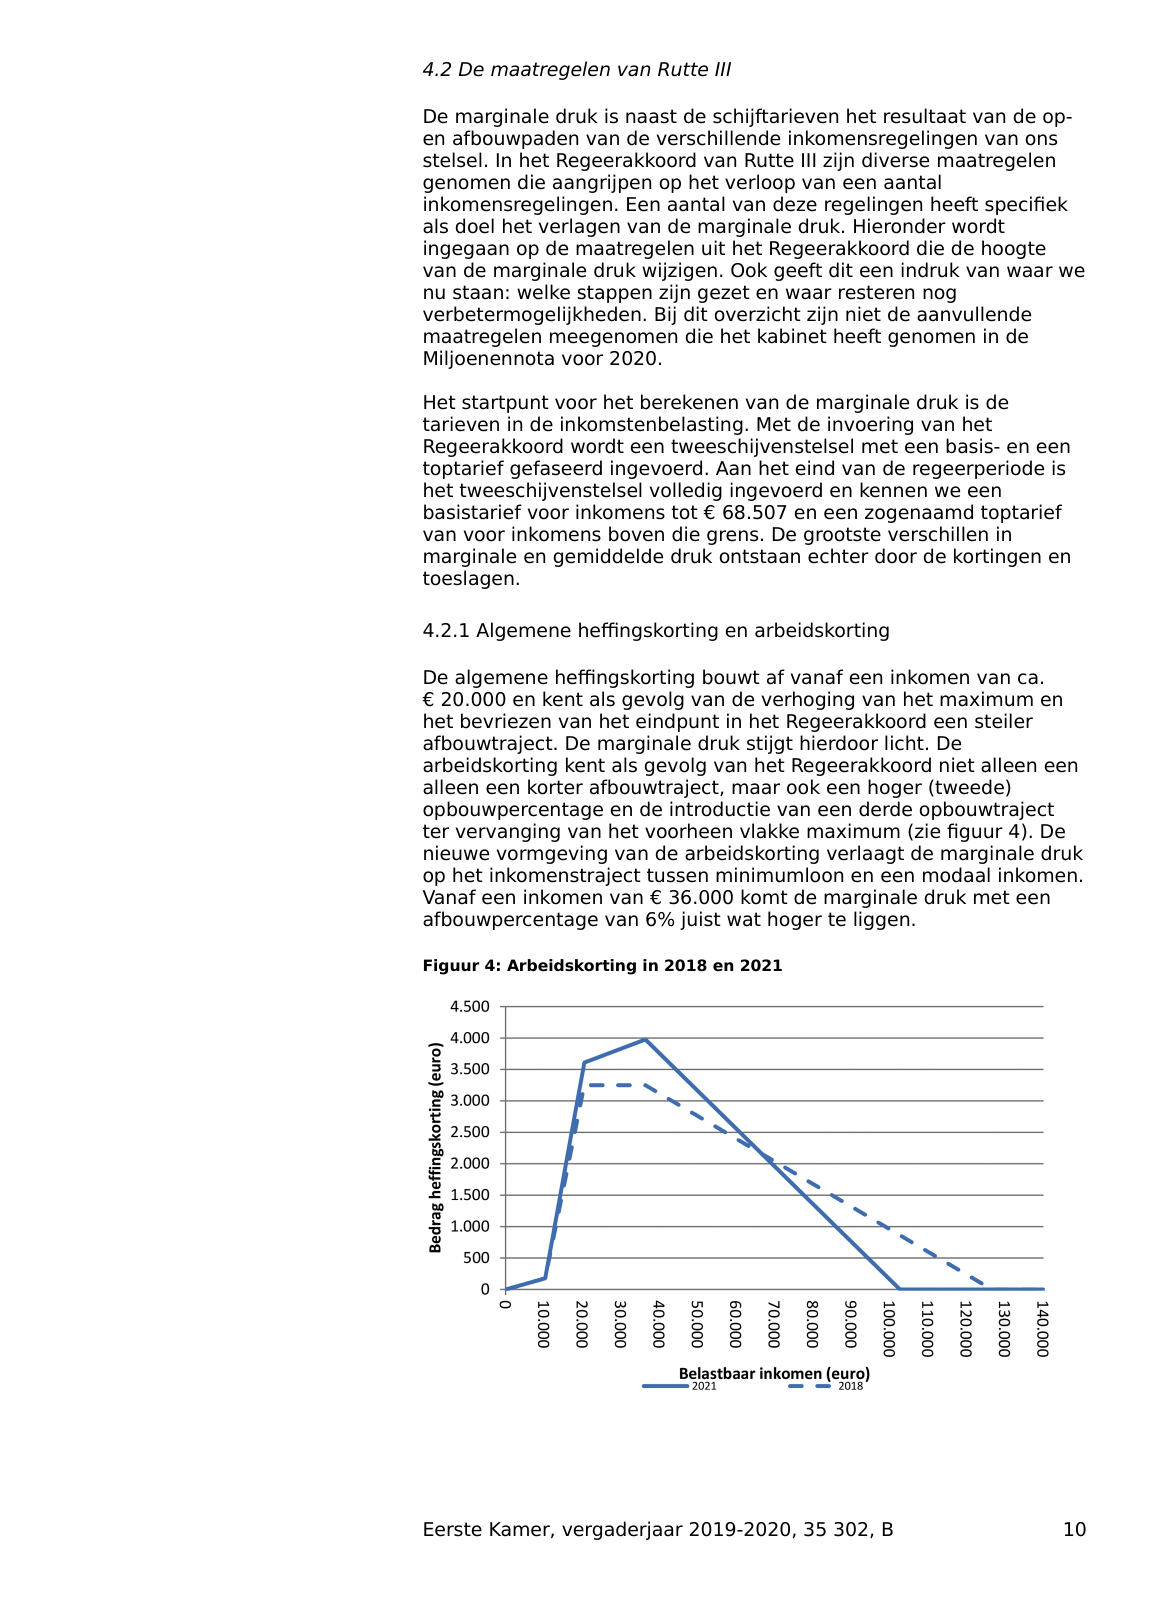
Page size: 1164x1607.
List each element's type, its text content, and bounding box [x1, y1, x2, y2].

subtitle 4.2 De maatregelen van Rutte III [422, 59, 1087, 81]
text Figuur 4: Arbeidskorting in 2018 en 2021 [422, 957, 1072, 975]
text De algemene heffingskorting bouwt af vanaf een inkomen van ca. € 20.000 en kent als gevolg van de verhoging van het maximum en het bevriezen van het eindpunt in het Regeerakkoord een steiler afbouwtraject. De marginale druk stijgt hierdoor licht. De arbeidskorting kent als gevolg van het Regeerakkoord niet alleen een alleen een korter afbouwtraject, maar ook een hoger (tweede) opbouwpercentage en de introductie van een derde opbouwtraject ter vervanging van het voorheen vlakke maximum (zie figuur 4). De nieuwe vormgeving van de arbeidskorting verlaagt de marginale druk op het inkomenstraject tussen minimumloon en een modaal inkomen. Vanaf een inkomen van € 36.000 komt de marginale druk met een afbouwpercentage van 6% juist wat hoger te liggen. [422, 667, 1087, 931]
text Het startpunt voor het berekenen van de marginale druk is de tarieven in de inkomstenbelasting. Met de invoering van het Regeerakkoord wordt een tweeschijvenstelsel met een basis- en een toptarief gefaseerd ingevoerd. Aan het eind van de regeerperiode is het tweeschijvenstelsel volledig ingevoerd en kennen we een basistarief voor inkomens tot € 68.507 en een zogenaamd toptarief van voor inkomens boven die grens. De grootste verschillen in marginale en gemiddelde druk ontstaan echter door de kortingen en toeslagen. [422, 392, 1087, 590]
subtitle 4.2.1 Algemene heffingskorting en arbeidskorting [422, 620, 1087, 642]
text De marginale druk is naast de schijftarieven het resultaat van de op- en afbouwpaden van de verschillende inkomensregelingen van ons stelsel. In het Regeerakkoord van Rutte III zijn diverse maatregelen genomen die aangrijpen op het verloop van een aantal inkomensregelingen. Een aantal van deze regelingen heeft specifiek als doel het verlagen van de marginale druk. Hieronder wordt ingegaan op de maatregelen uit het Regeerakkoord die de hoogte van de marginale druk wijzigen. Ook geeft dit een indruk van waar we nu staan: welke stappen zijn gezet en waar resteren nog verbetermogelijkheden. Bij dit overzicht zijn niet de aanvullende maatregelen meegenomen die het kabinet heeft genomen in de Miljoenennota voor 2020. [422, 106, 1087, 370]
picture [422, 986, 1072, 1400]
